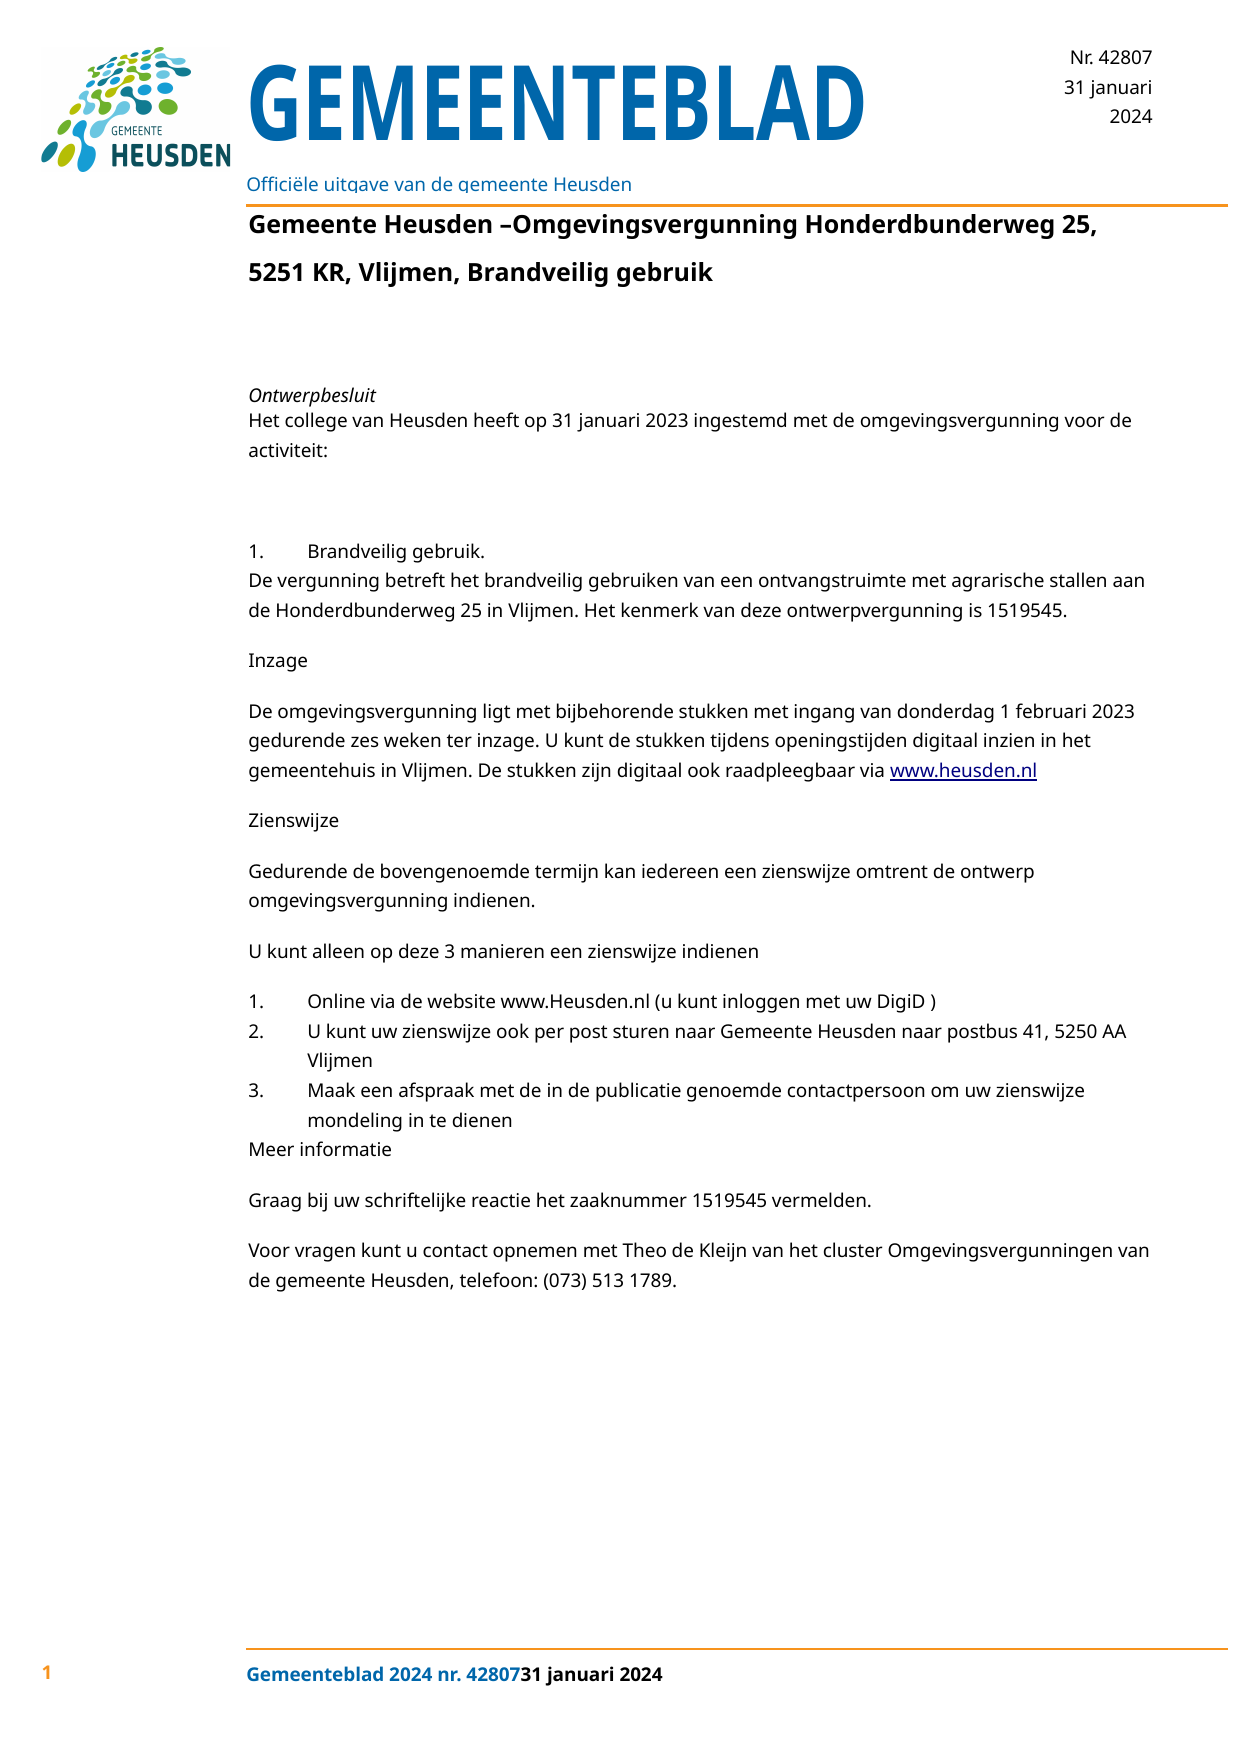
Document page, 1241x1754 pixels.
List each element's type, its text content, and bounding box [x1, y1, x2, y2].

text Het college van Heusden heeft op 31 januari 2023 ingestemd met de omgevingsvergunning voor de activiteit: [248, 408, 1152, 463]
text Graag bij uw schriftelijke reactie het zaaknummer 1519545 vermelden. [248, 1187, 1152, 1212]
text De vergunning betreft het brandveilig gebruiken van een ontvangstruimte met agrarische stallen aan de Honderdbunderweg 25 in Vlijmen. Het kenmerk van deze ontwerpvergunning is 1519545. [248, 568, 1152, 623]
text Voor vragen kunt u contact opnemen met Theo de Kleijn van het cluster Omgevingsvergunningen van de gemeente Heusden, telefoon: (073) 513 1789. [248, 1237, 1152, 1292]
text Gedurende de bovengenoemde termijn kan iedereen een zienswijze omtrent de ontwerp omgevingsvergunning indienen. [248, 858, 1152, 913]
text De omgevingsvergunning ligt met bijbehorende stukken met ingang van donderdag 1 februari 2023 gedurende zes weken ter inzage. U kunt de stukken tijdens openingstijden digitaal inzien in het gemeentehuis in Vlijmen. De stukken zijn digitaal ook raadpleegbaar via www.heusden.nl [248, 698, 1152, 783]
list U kunt uw zienswijze ook per post sturen naar Gemeente Heusden naar postbus 41, 5250 AA Vlijmen [248, 1018, 1152, 1073]
list Brandveilig gebruik. [248, 538, 1152, 564]
list Online via de website www.Heusden.nl (u kunt inloggen met uw DigiD ) [248, 988, 1152, 1014]
text Inzage [248, 648, 1152, 673]
list Maak een afspraak met de in de publicatie genoemde contactpersoon om uw zienswijze mondeling in te dienen [248, 1077, 1152, 1132]
text Ontwerpbesluit [248, 382, 1152, 408]
text Meer informatie [248, 1136, 1152, 1162]
text U kunt alleen op deze 3 manieren een zienswijze indienen [248, 938, 1152, 964]
text Zienswijze [248, 808, 1152, 833]
text Gemeente Heusden –Omgevingsvergunning Honderdbunderweg 25, 5251 KR, Vlijmen, Brandveilig gebruik [248, 207, 1152, 288]
picture [41, 47, 231, 172]
